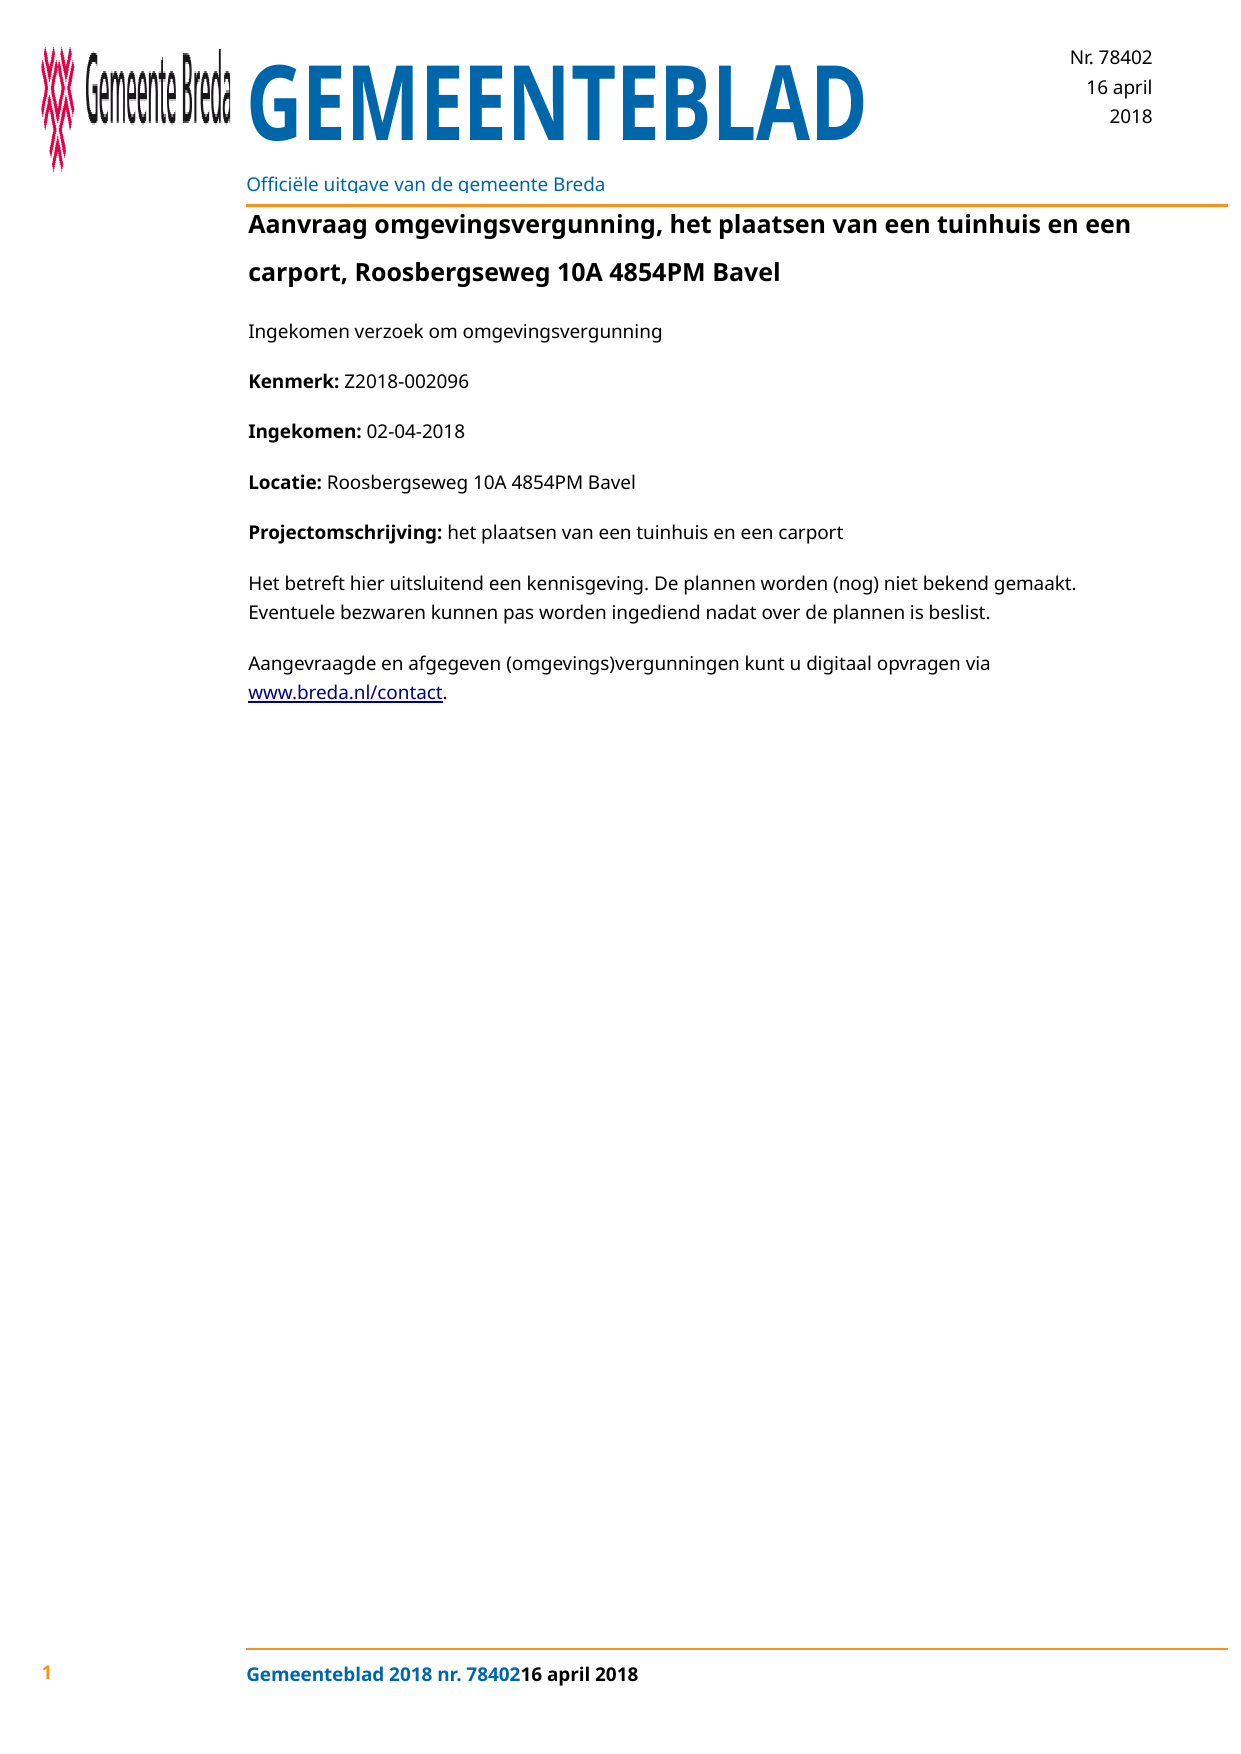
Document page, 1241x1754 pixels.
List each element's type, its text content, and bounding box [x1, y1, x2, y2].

text Ingekomen: 02-04-2018 [248, 419, 1152, 444]
text Projectomschrijving: het plaatsen van een tuinhuis en een carport [248, 519, 1152, 545]
text Ingekomen verzoek om omgevingsvergunning [248, 318, 1152, 344]
picture [41, 47, 231, 172]
text Kenmerk: Z2018-002096 [248, 368, 1152, 394]
text Aanvraag omgevingsvergunning, het plaatsen van een tuinhuis en een carport, Roosbergseweg 10A 4854PM Bavel [248, 207, 1152, 288]
text Aangevraagde en afgegeven (omgevings)vergunningen kunt u digitaal opvragen via www.breda.nl/contact. [248, 650, 1152, 705]
text Locatie: Roosbergseweg 10A 4854PM Bavel [248, 469, 1152, 495]
text Het betreft hier uitsluitend een kennisgeving. De plannen worden (nog) niet bekend gemaakt. Eventuele bezwaren kunnen pas worden ingediend nadat over de plannen is beslist. [248, 570, 1152, 625]
